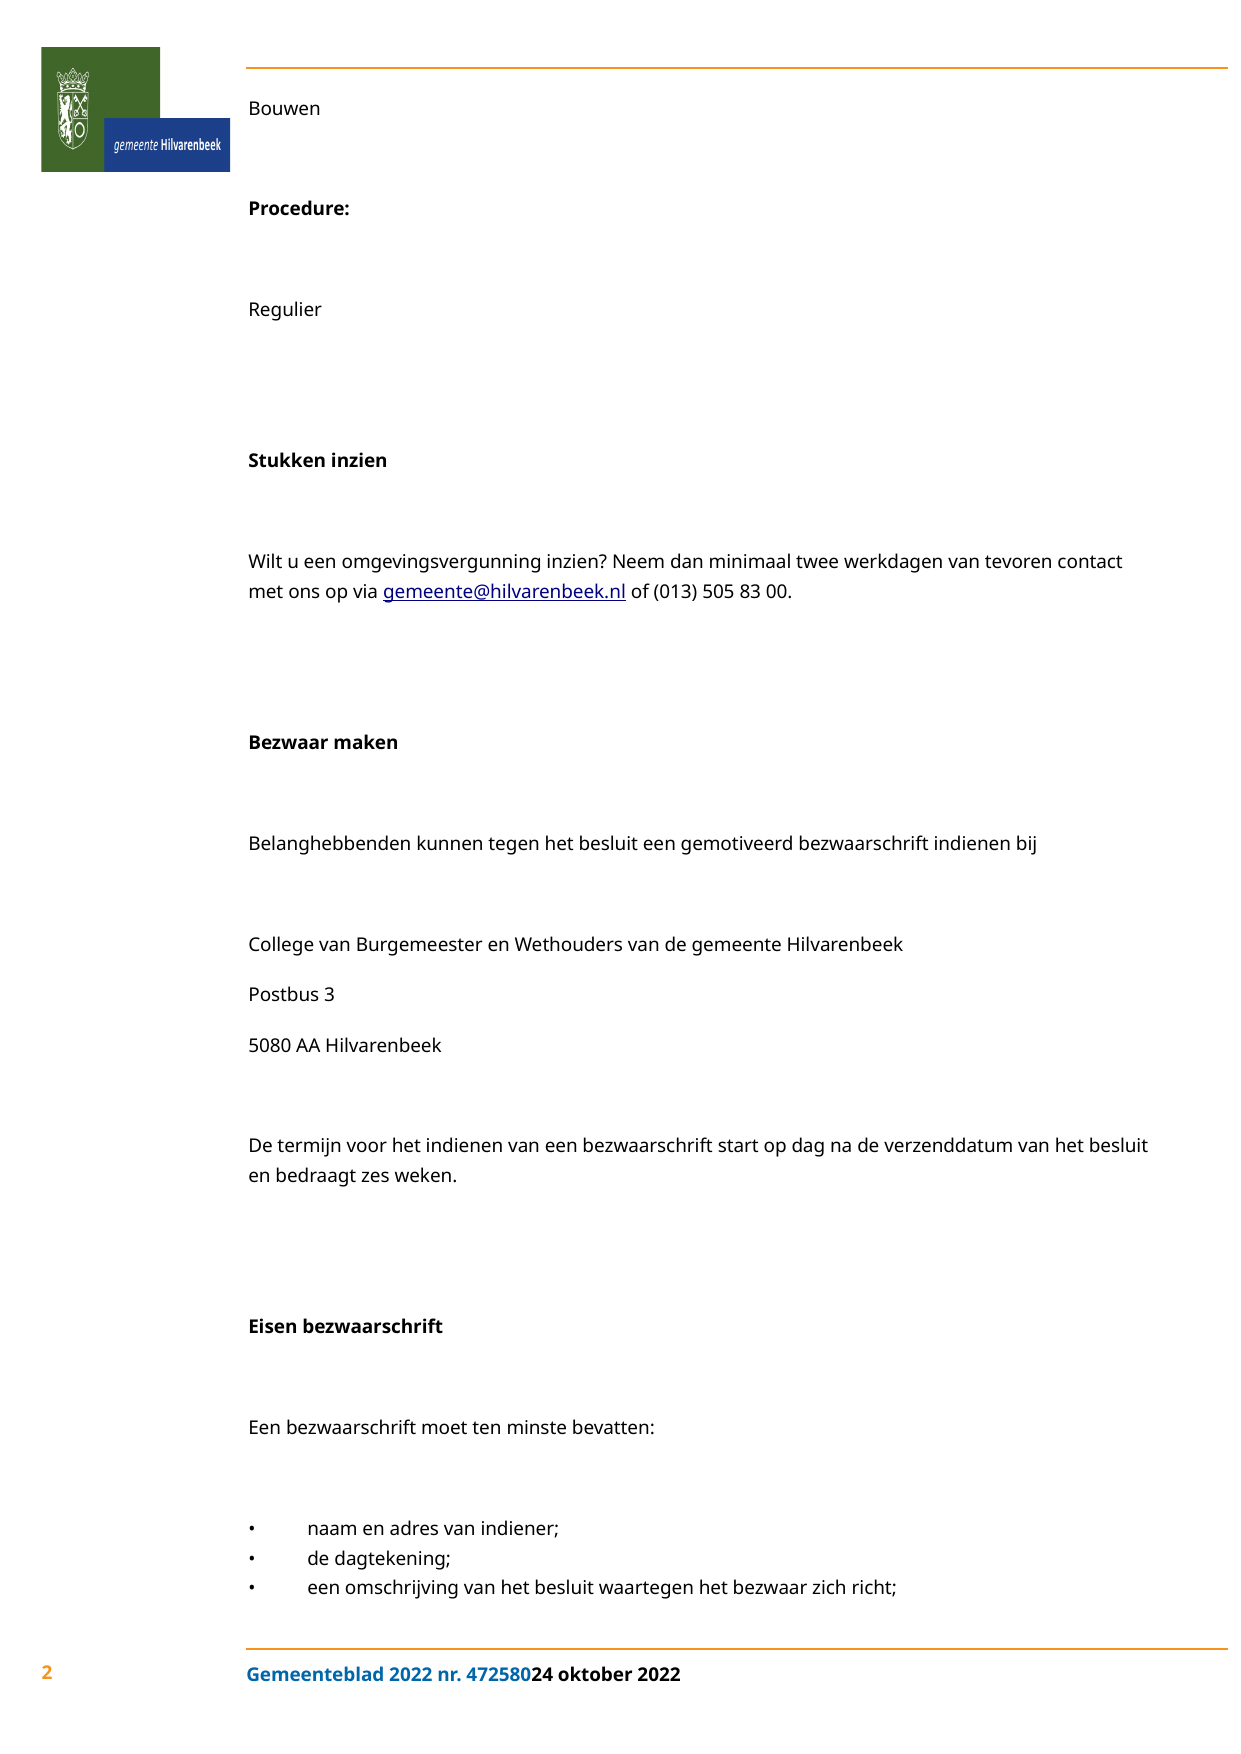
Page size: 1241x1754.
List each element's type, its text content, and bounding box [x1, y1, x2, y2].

picture [41, 47, 231, 172]
text Procedure: [248, 196, 1152, 221]
text Bezwaar maken [248, 729, 1152, 755]
text 5080 AA Hilvarenbeek [248, 1032, 1152, 1058]
text Belanghebbenden kunnen tegen het besluit een gemotiveerd bezwaarschrift indienen bij [248, 830, 1152, 856]
list een omschrijving van het besluit waartegen het bezwaar zich richt; [248, 1574, 1152, 1600]
text Een bezwaarschrift moet ten minste bevatten: [248, 1414, 1152, 1440]
text College van Burgemeester en Wethouders van de gemeente Hilvarenbeek [248, 931, 1152, 957]
text Stukken inzien [248, 448, 1152, 473]
text Bouwen [248, 95, 1152, 121]
list naam en adres van indiener; [248, 1515, 1152, 1541]
text Wilt u een omgevingsvergunning inzien? Neem dan minimaal twee werkdagen van tevoren contact met ons op via gemeente@hilvarenbeek.nl of (013) 505 83 00. [248, 548, 1152, 604]
text Regulier [248, 296, 1152, 322]
text Eisen bezwaarschrift [248, 1313, 1152, 1339]
text De termijn voor het indienen van een bezwaarschrift start op dag na de verzenddatum van het besluit en bedraagt zes weken. [248, 1133, 1152, 1188]
list de dagtekening; [248, 1545, 1152, 1571]
text Postbus 3 [248, 981, 1152, 1007]
